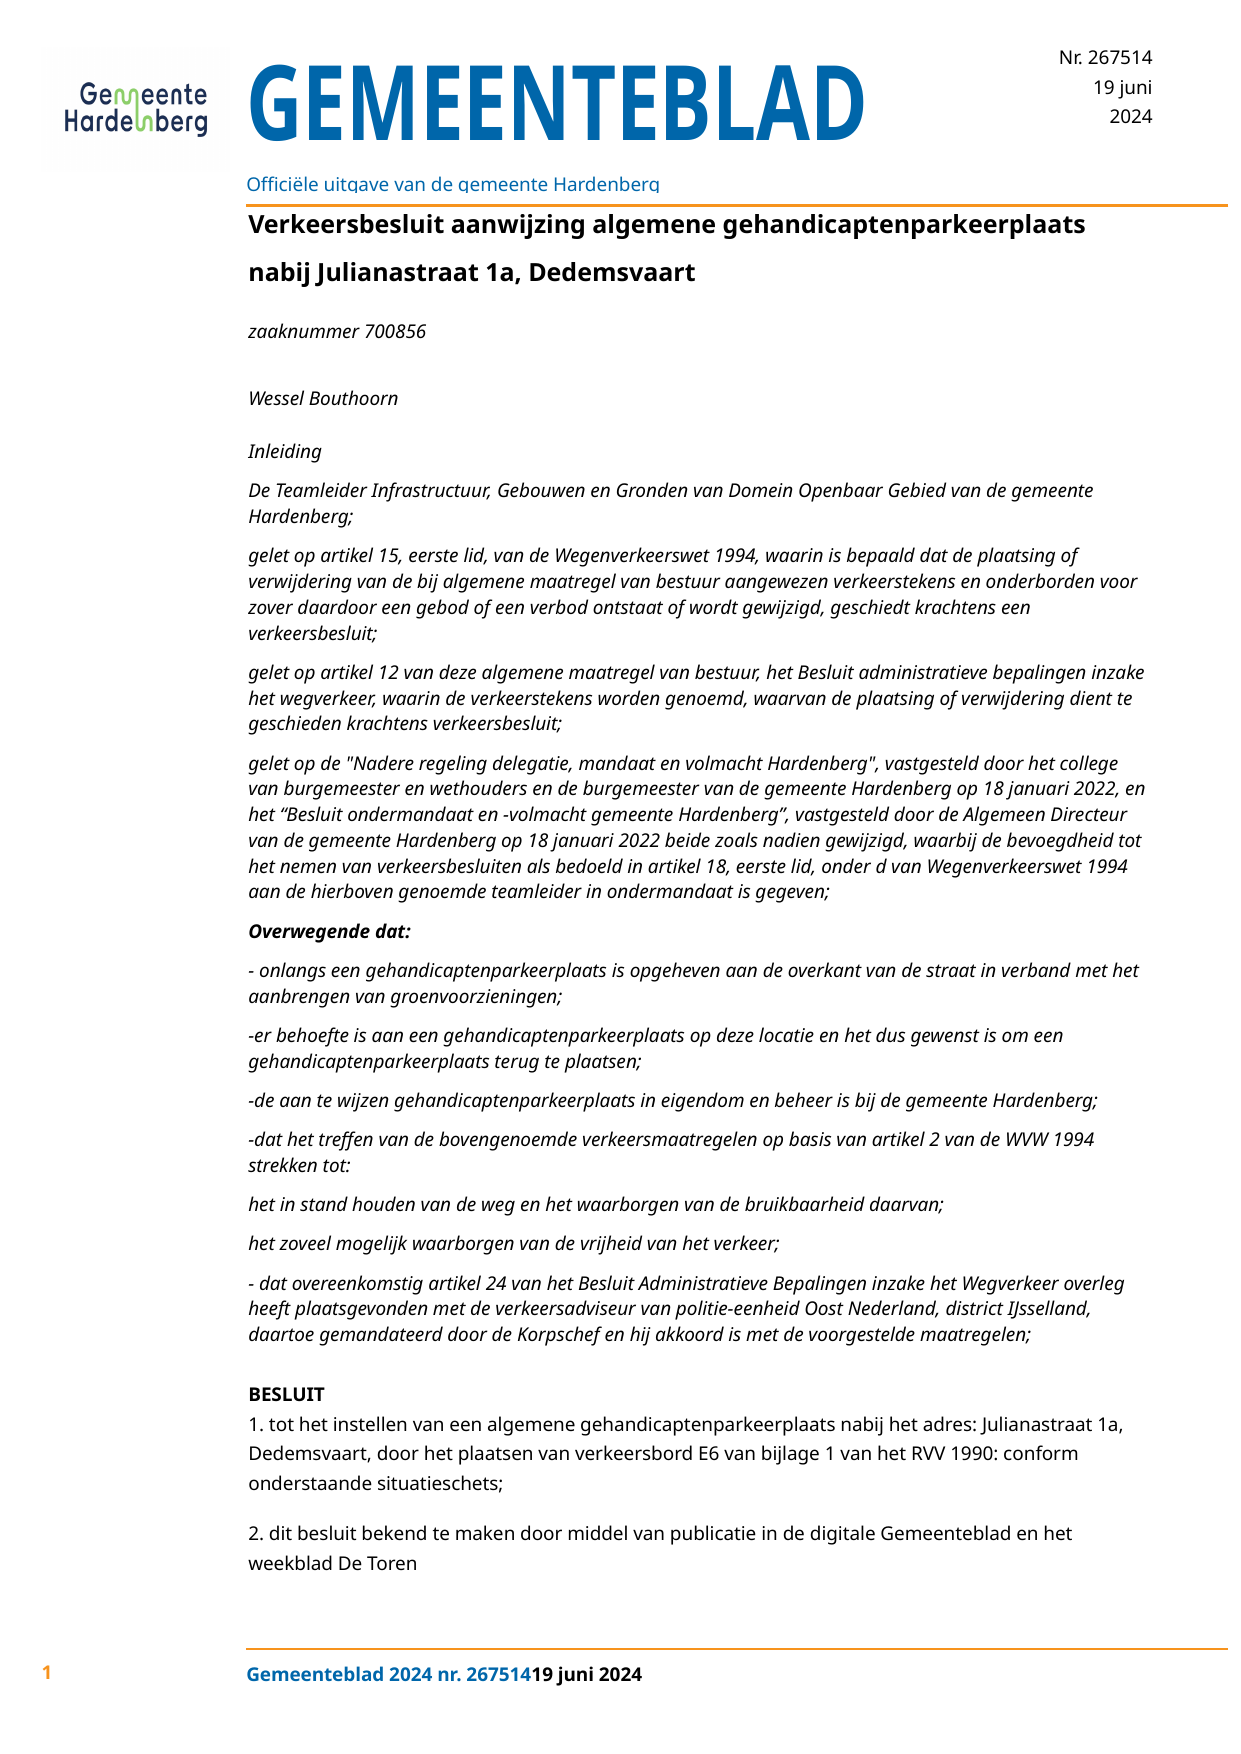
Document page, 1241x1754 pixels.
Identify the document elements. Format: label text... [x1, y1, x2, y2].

text het in stand houden van de weg en het waarborgen van de bruikbaarheid daarvan; [248, 1191, 1152, 1217]
picture [41, 47, 231, 172]
text BESLUIT [248, 1381, 1152, 1407]
text - dat overeenkomstig artikel 24 van het Besluit Administratieve Bepalingen inzake het Wegverkeer overleg heeft plaatsgevonden met de verkeersadviseur van politie-eenheid Oost Nederland, district IJsselland, daartoe gemandateerd door de Korpschef en hij akkoord is met de voorgestelde maatregelen; [248, 1270, 1152, 1347]
text het zoveel mogelijk waarborgen van de vrijheid van het verkeer; [248, 1231, 1152, 1256]
text 1. tot het instellen van een algemene gehandicaptenparkeerplaats nabij het adres: Julianastraat 1a, Dedemsvaart, door het plaatsen van verkeersbord E6 van bijlage 1 van het RVV 1990: conform onderstaande situatieschets; [248, 1411, 1152, 1496]
text -de aan te wijzen gehandicaptenparkeerplaats in eigendom en beheer is bij de gemeente Hardenberg; [248, 1087, 1152, 1113]
text Inleiding [248, 438, 1152, 464]
text Wessel Bouthoorn [248, 386, 1152, 411]
text gelet op de "Nadere regeling delegatie, mandaat en volmacht Hardenberg", vastgesteld door het college van burgemeester en wethouders en de burgemeester van de gemeente Hardenberg op 18 januari 2022, en het “Besluit ondermandaat en -volmacht gemeente Hardenberg”, vastgesteld door de Algemeen Directeur van de gemeente Hardenberg op 18 januari 2022 beide zoals nadien gewijzigd, waarbij de bevoegdheid tot het nemen van verkeersbesluiten als bedoeld in artikel 18, eerste lid, onder d van Wegenverkeerswet 1994 aan de hierboven genoemde teamleider in ondermandaat is gegeven; [248, 750, 1152, 904]
text gelet op artikel 15, eerste lid, van de Wegenverkeerswet 1994, waarin is bepaald dat de plaatsing of verwijdering van de bij algemene maatregel van bestuur aangewezen verkeerstekens en onderborden voor zover daardoor een gebod of een verbod ontstaat of wordt gewijzigd, geschiedt krachtens een verkeersbesluit; [248, 543, 1152, 646]
text - onlangs een gehandicaptenparkeerplaats is opgeheven aan de overkant van de straat in verband met het aanbrengen van groenvoorzieningen; [248, 957, 1152, 1008]
text -er behoefte is aan een gehandicaptenparkeerplaats op deze locatie en het dus gewenst is om een gehandicaptenparkeerplaats terug te plaatsen; [248, 1022, 1152, 1073]
text De Teamleider Infrastructuur, Gebouwen en Gronden van Domein Openbaar Gebied van de gemeente Hardenberg; [248, 478, 1152, 529]
text zaaknummer 700856 [248, 318, 1152, 344]
text gelet op artikel 12 van deze algemene maatregel van bestuur, het Besluit administratieve bepalingen inzake het wegverkeer, waarin de verkeerstekens worden genoemd, waarvan de plaatsing of verwijdering dient te geschieden krachtens verkeersbesluit; [248, 659, 1152, 736]
text 2. dit besluit bekend te maken door middel van publicatie in de digitale Gemeenteblad en het weekblad De Toren [248, 1521, 1152, 1576]
text -dat het treffen van de bovengenoemde verkeersmaatregelen op basis van artikel 2 van de WVW 1994 strekken tot: [248, 1126, 1152, 1178]
text Overwegende dat: [248, 918, 1152, 943]
text Verkeersbesluit aanwijzing algemene gehandicaptenparkeerplaats nabij Julianastraat 1a, Dedemsvaart [248, 207, 1152, 288]
